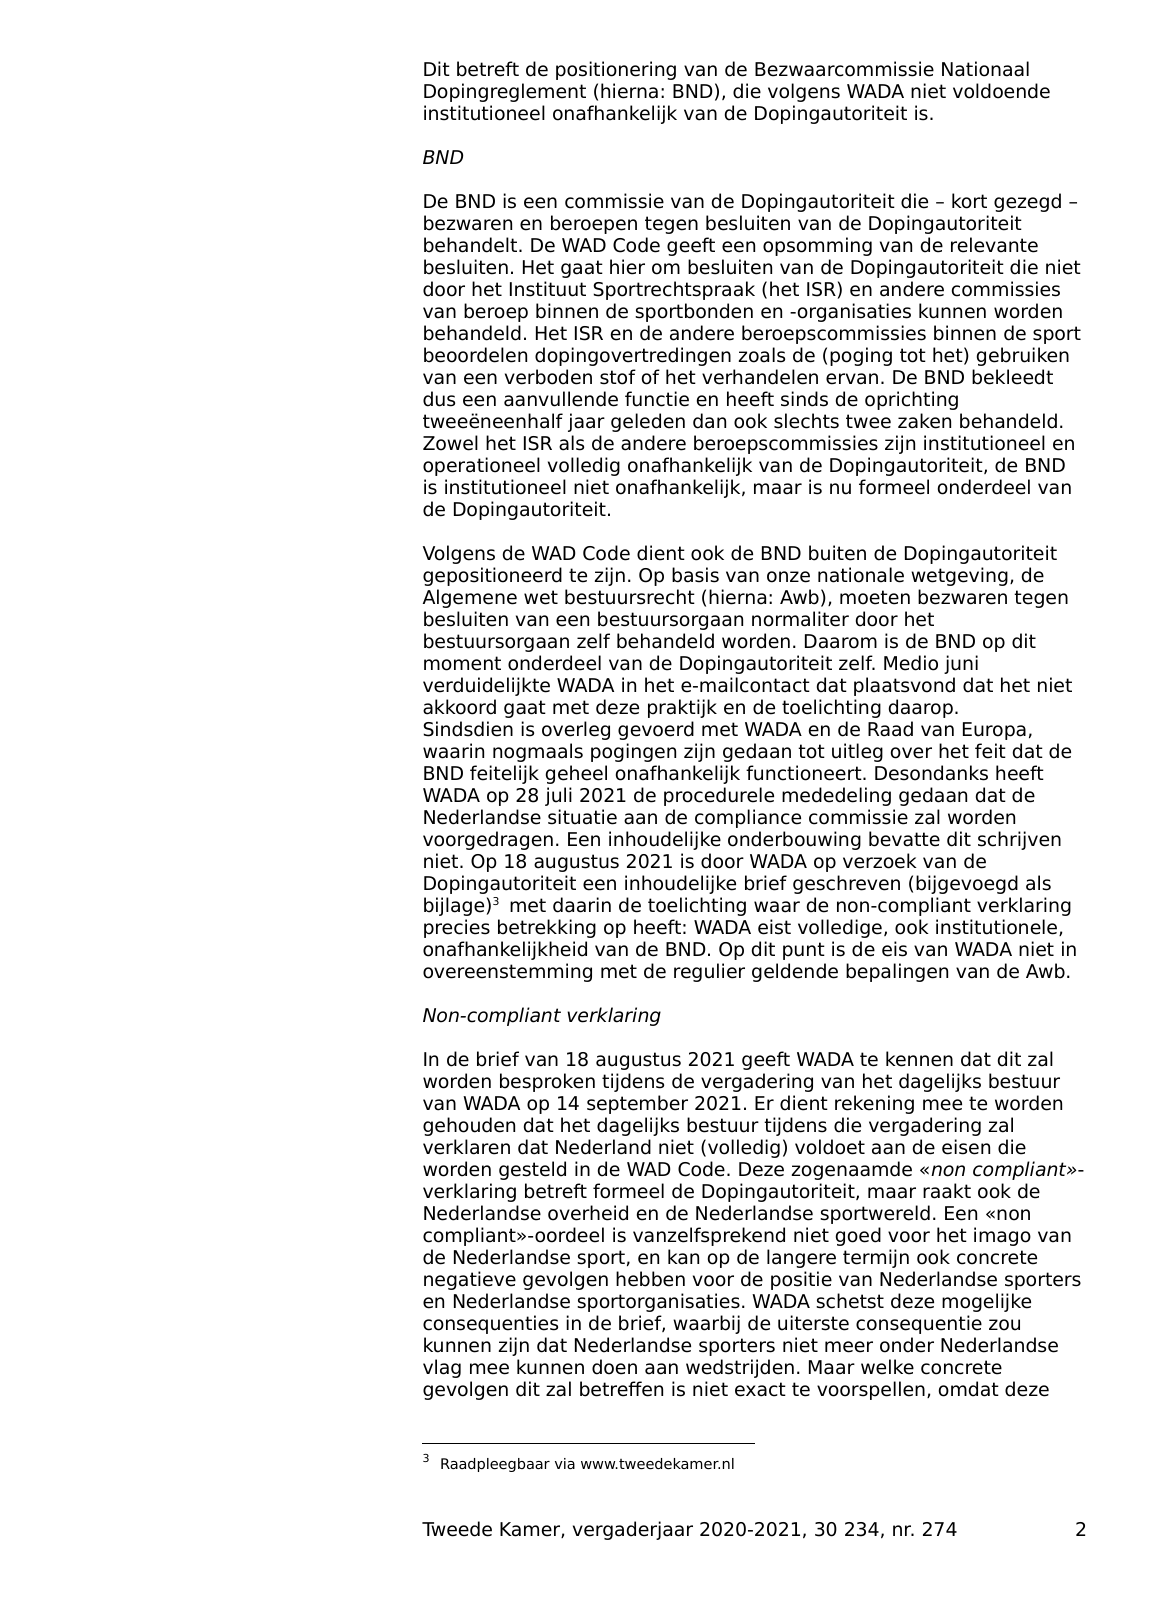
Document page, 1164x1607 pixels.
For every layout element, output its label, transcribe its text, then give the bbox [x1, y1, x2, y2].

text Raadpleegbaar via www.tweedekamer.nl [422, 1452, 1087, 1474]
text In de brief van 18 augustus 2021 geeft WADA te kennen dat dit zal worden besproken tijdens de vergadering van het dagelijks bestuur van WADA op 14 september 2021. Er dient rekening mee te worden gehouden dat het dagelijks bestuur tijdens die vergadering zal verklaren dat Nederland niet (volledig) voldoet aan de eisen die worden gesteld in de WAD Code. Deze zogenaamde «non compliant»-verklaring betreft formeel de Dopingautoriteit, maar raakt ook de Nederlandse overheid en de Nederlandse sportwereld. Een «non compliant»-oordeel is vanzelfsprekend niet goed voor het imago van de Nederlandse sport, en kan op de langere termijn ook concrete negatieve gevolgen hebben voor de positie van Nederlandse sporters en Nederlandse sportorganisaties. WADA schetst deze mogelijke consequenties in de brief, waarbij de uiterste consequentie zou kunnen zijn dat Nederlandse sporters niet meer onder Nederlandse vlag mee kunnen doen aan wedstrijden. Maar welke concrete gevolgen dit zal betreffen is niet exact te voorspellen, omdat deze [422, 1049, 1087, 1401]
text Sindsdien is overleg gevoerd met WADA en de Raad van Europa, waarin nogmaals pogingen zijn gedaan tot uitleg over het feit dat de BND feitelijk geheel onafhankelijk functioneert. Desondanks heeft WADA op 28 juli 2021 de procedurele mededeling gedaan dat de Nederlandse situatie aan de compliance commissie zal worden voorgedragen. Een inhoudelijke onderbouwing bevatte dit schrijven niet. Op 18 augustus 2021 is door WADA op verzoek van de Dopingautoriteit een inhoudelijke brief geschreven (bijgevoegd als bijlage) met daarin de toelichting waar de non-compliant verklaring precies betrekking op heeft: WADA eist volledige, ook institutionele, onafhankelijkheid van de BND. Op dit punt is de eis van WADA niet in overeenstemming met de regulier geldende bepalingen van de Awb. [422, 719, 1087, 983]
subtitle Non-compliant verklaring [422, 1005, 1087, 1027]
text Volgens de WAD Code dient ook de BND buiten de Dopingautoriteit gepositioneerd te zijn. Op basis van onze nationale wetgeving, de Algemene wet bestuursrecht (hierna: Awb), moeten bezwaren tegen besluiten van een bestuursorgaan normaliter door het bestuursorgaan zelf behandeld worden. Daarom is de BND op dit moment onderdeel van de Dopingautoriteit zelf. Medio juni verduidelijkte WADA in het e-mailcontact dat plaatsvond dat het niet akkoord gaat met deze praktijk en de toelichting daarop. [422, 543, 1087, 719]
subtitle BND [422, 147, 1087, 169]
text Dit betreft de positionering van de Bezwaarcommissie Nationaal Dopingreglement (hierna: BND), die volgens WADA niet voldoende institutioneel onafhankelijk van de Dopingautoriteit is. [422, 59, 1087, 125]
text De BND is een commissie van de Dopingautoriteit die – kort gezegd – bezwaren en beroepen tegen besluiten van de Dopingautoriteit behandelt. De WAD Code geeft een opsomming van de relevante besluiten. Het gaat hier om besluiten van de Dopingautoriteit die niet door het Instituut Sportrechtspraak (het ISR) en andere commissies van beroep binnen de sportbonden en -organisaties kunnen worden behandeld. Het ISR en de andere beroepscommissies binnen de sport beoordelen dopingovertredingen zoals de (poging tot het) gebruiken van een verboden stof of het verhandelen ervan. De BND bekleedt dus een aanvullende functie en heeft sinds de oprichting tweeëneenhalf jaar geleden dan ook slechts twee zaken behandeld. Zowel het ISR als de andere beroepscommissies zijn institutioneel en operationeel volledig onafhankelijk van de Dopingautoriteit, de BND is institutioneel niet onafhankelijk, maar is nu formeel onderdeel van de Dopingautoriteit. [422, 191, 1087, 521]
